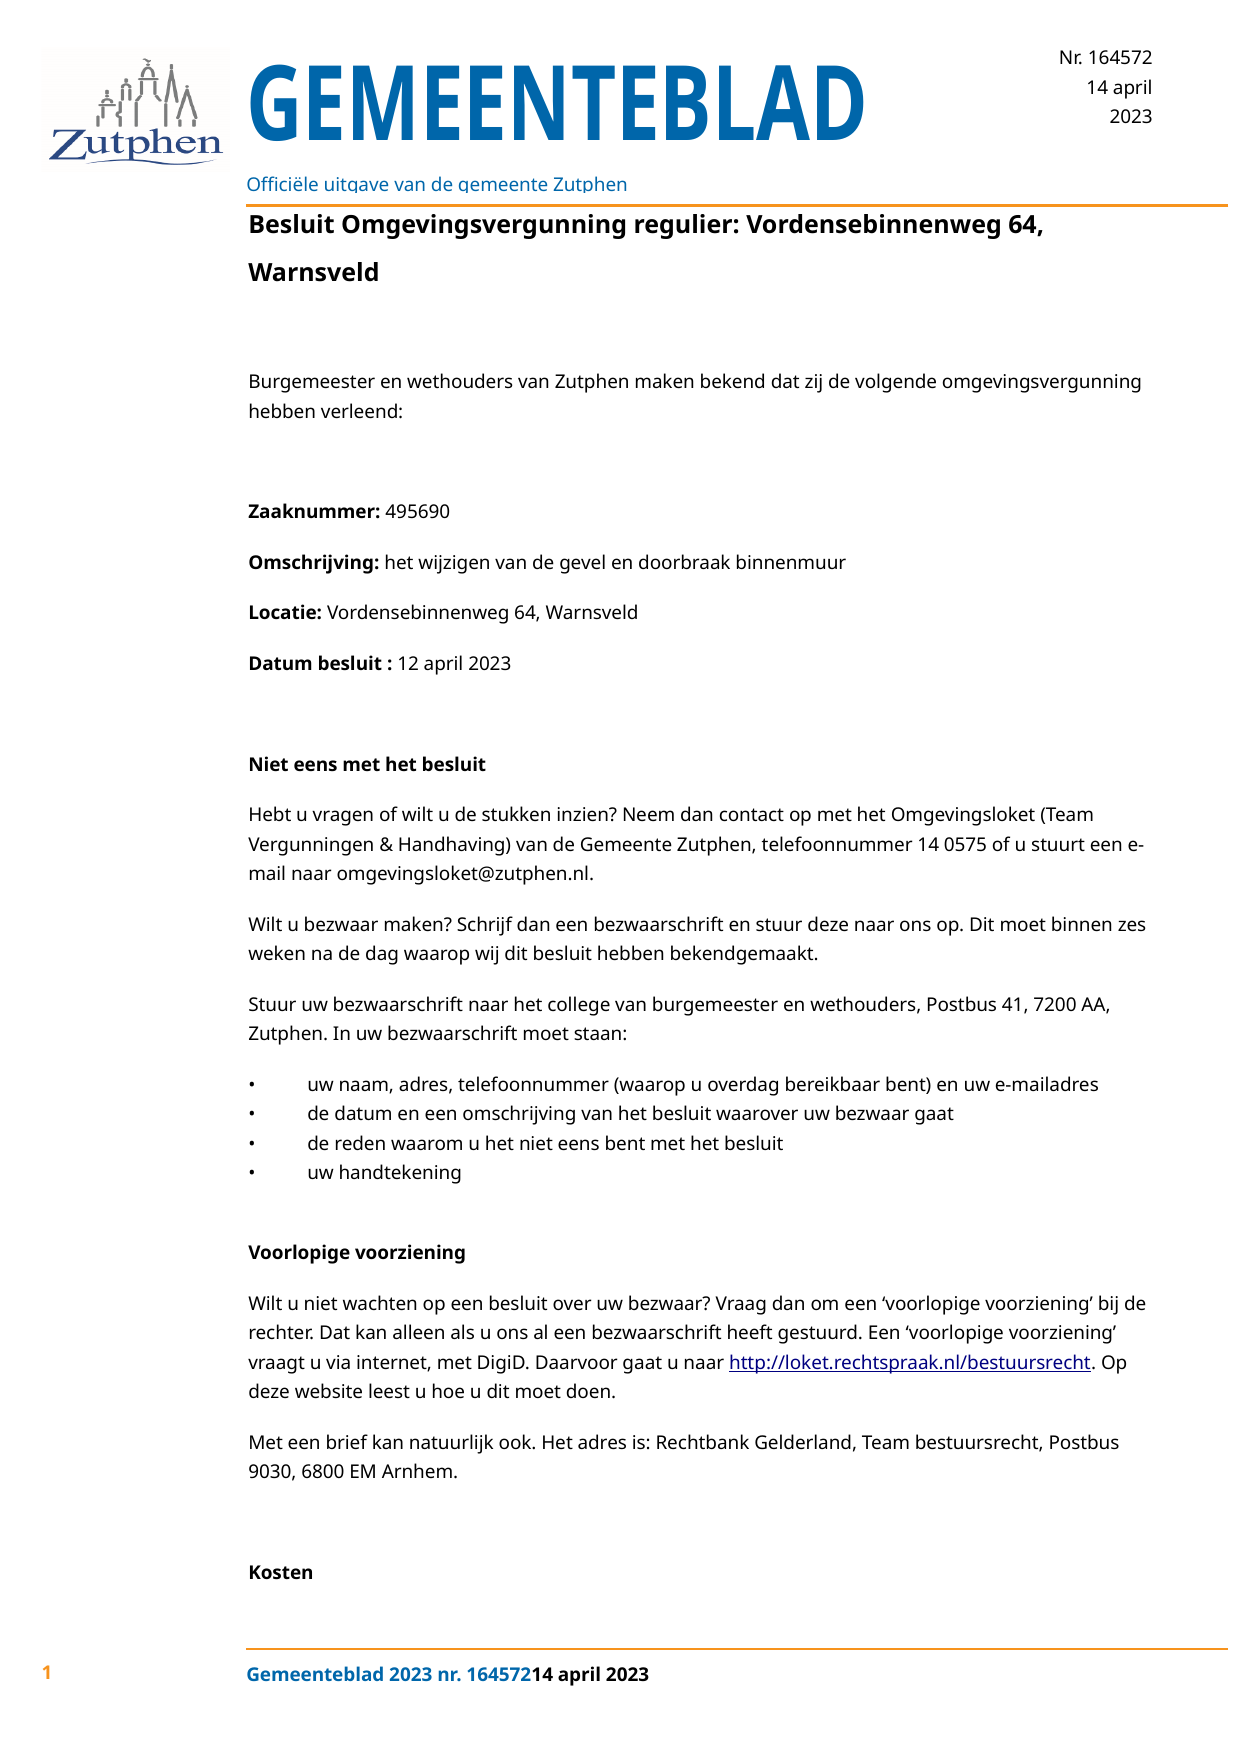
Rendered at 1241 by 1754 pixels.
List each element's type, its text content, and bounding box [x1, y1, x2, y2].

text Omschrijving: het wijzigen van de gevel en doorbraak binnenmuur [248, 549, 1152, 575]
text Niet eens met het besluit [248, 751, 1152, 777]
text Voorlopige voorziening [248, 1239, 1152, 1265]
picture [41, 47, 231, 172]
list de datum en een omschrijving van het besluit waarover uw bezwaar gaat [248, 1100, 1152, 1126]
text Wilt u bezwaar maken? Schrijf dan een bezwaarschrift en stuur deze naar ons op. Dit moet binnen zes weken na de dag waarop wij dit besluit hebben bekendgemaakt. [248, 911, 1152, 966]
text Zaaknummer: 495690 [248, 499, 1152, 524]
text Burgemeester en wethouders van Zutphen maken bekend dat zij de volgende omgevingsvergunning hebben verleend: [248, 368, 1152, 424]
text Besluit Omgevingsvergunning regulier: Vordensebinnenweg 64, Warnsveld [248, 207, 1152, 288]
text Hebt u vragen of wilt u de stukken inzien? Neem dan contact op met het Omgevingsloket (Team Vergunningen & Handhaving) van de Gemeente Zutphen, telefoonnummer 14 0575 of u stuurt een e-mail naar omgevingsloket@zutphen.nl. [248, 801, 1152, 886]
text Datum besluit : 12 april 2023 [248, 650, 1152, 676]
list uw handtekening [248, 1159, 1152, 1185]
text Stuur uw bezwaarschrift naar het college van burgemeester en wethouders, Postbus 41, 7200 AA, Zutphen. In uw bezwaarschrift moet staan: [248, 991, 1152, 1046]
list de reden waarom u het niet eens bent met het besluit [248, 1130, 1152, 1156]
text Kosten [248, 1559, 1152, 1585]
text Locatie: Vordensebinnenweg 64, Warnsveld [248, 599, 1152, 625]
list uw naam, adres, telefoonnummer (waarop u overdag bereikbaar bent) en uw e-mailadres [248, 1071, 1152, 1097]
text Wilt u niet wachten op een besluit over uw bezwaar? Vraag dan om een ‘voorlopige voorziening’ bij de rechter. Dat kan alleen als u ons al een bezwaarschrift heeft gestuurd. Een ‘voorlopige voorziening’ vraagt u via internet, met DigiD. Daarvoor gaat u naar http://loket.rechtspraak.nl/bestuursrecht. Op deze website leest u hoe u dit moet doen. [248, 1290, 1152, 1404]
text Met een brief kan natuurlijk ook. Het adres is: Rechtbank Gelderland, Team bestuursrecht, Postbus 9030, 6800 EM Arnhem. [248, 1429, 1152, 1484]
